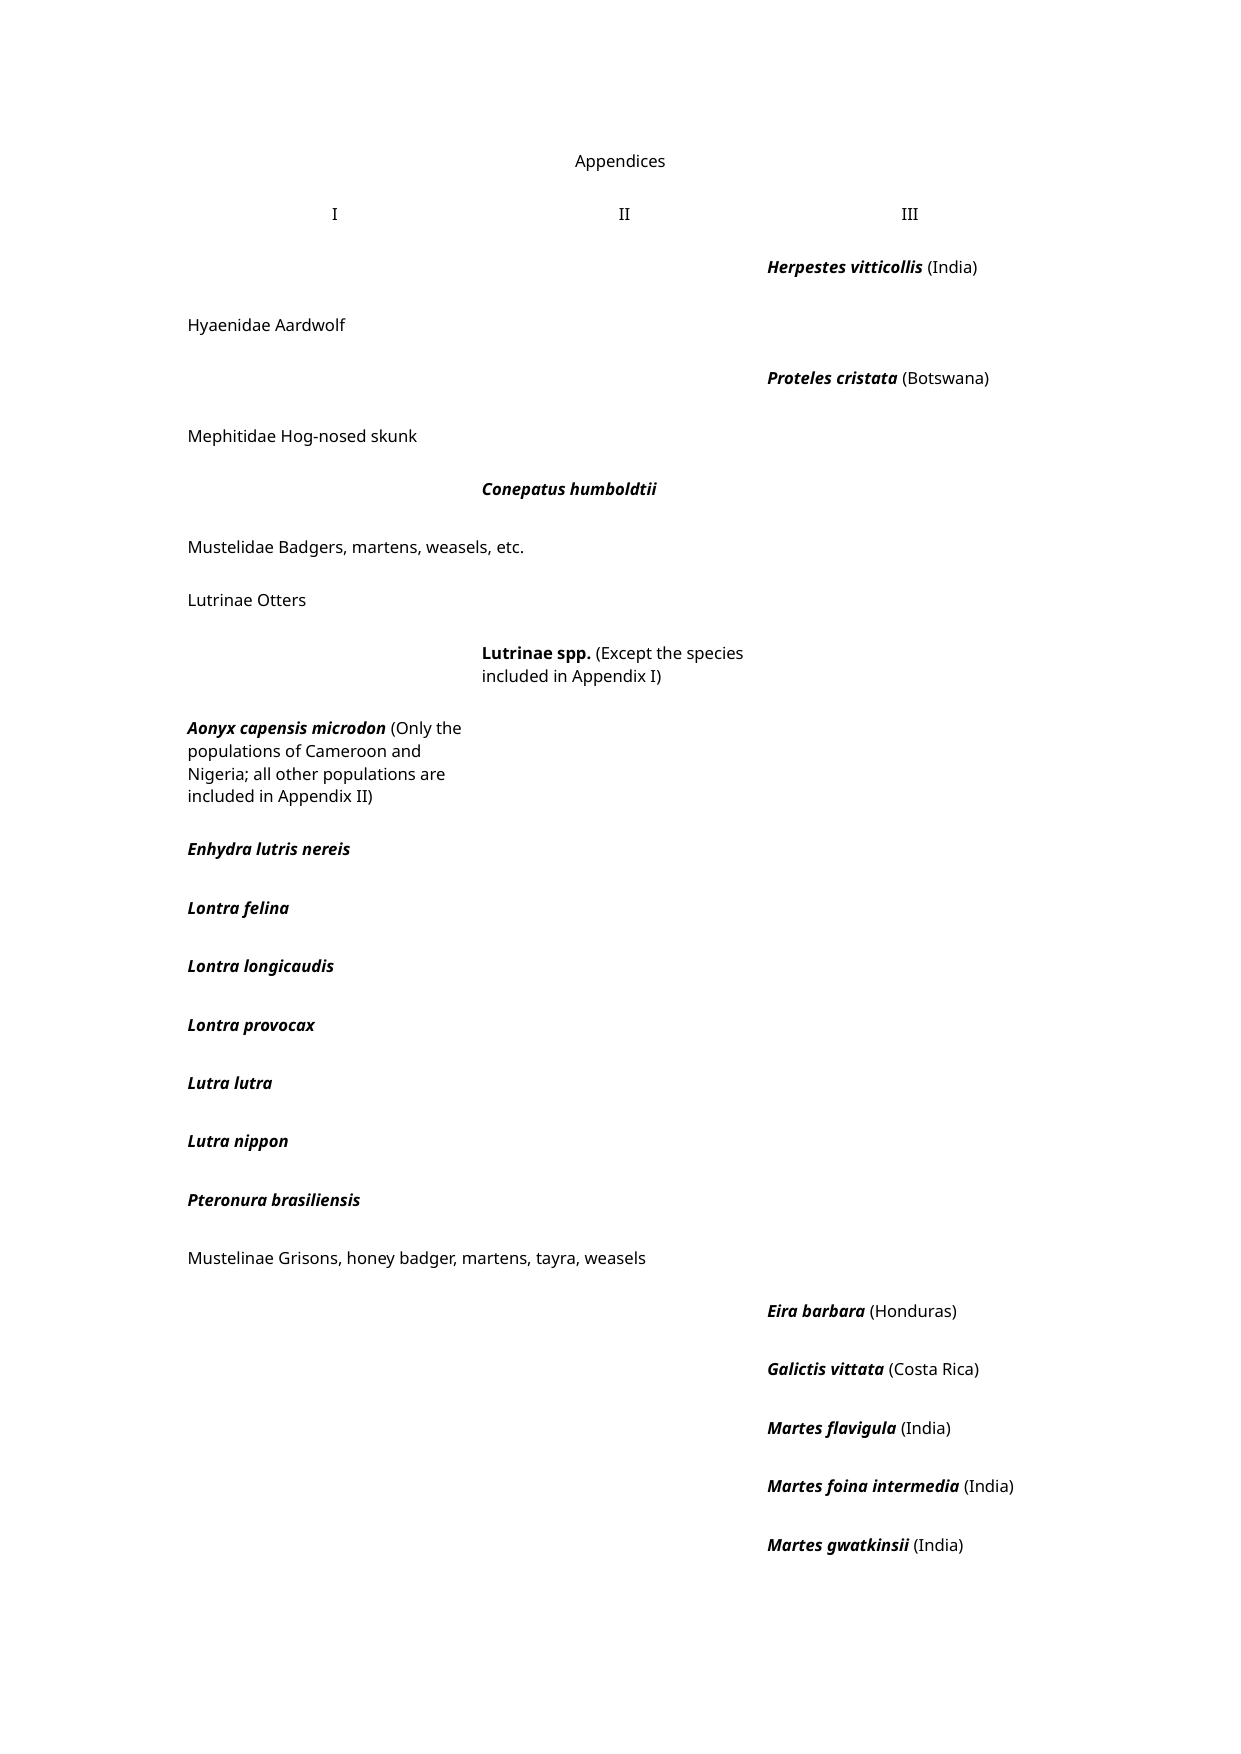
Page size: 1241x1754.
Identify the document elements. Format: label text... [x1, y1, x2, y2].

table_cell [767, 896, 1053, 955]
table_cell III [767, 203, 1053, 255]
table_cell [767, 1189, 1053, 1247]
table_cell [482, 1475, 767, 1533]
table_cell Martes flavigula (India) [767, 1416, 1053, 1475]
table_cell [188, 255, 482, 314]
table_cell [482, 838, 767, 896]
table_cell Lutra lutra [188, 1072, 482, 1130]
table_cell Eira barbara (Honduras) [767, 1300, 1053, 1358]
table_cell II [482, 203, 767, 255]
table_cell Aonyx capensis microdon (Only the populations of Cameroon and Nigeria; all other populations are included in Appendix II) [188, 717, 482, 838]
table_cell Mustelinae Grisons, honey badger, martens, tayra, weasels [188, 1247, 1053, 1299]
table_cell Lontra longicaudis [188, 955, 482, 1013]
table_cell [482, 1300, 767, 1358]
table_cell Conepatus humboldtii [482, 478, 767, 536]
table_cell [482, 717, 767, 838]
table_cell [767, 642, 1053, 717]
table_cell I [188, 203, 482, 255]
table_cell Lutrinae Otters [188, 589, 1053, 642]
table_cell Lontra felina [188, 896, 482, 955]
table_cell [767, 838, 1053, 896]
table_cell [482, 1013, 767, 1072]
table_cell [482, 255, 767, 314]
table_header Appendices [188, 150, 1053, 203]
table_cell Proteles cristata (Botswana) [767, 367, 1053, 425]
table_cell [188, 1358, 482, 1416]
table_cell [188, 367, 482, 425]
table_cell Martes foina intermedia (India) [767, 1475, 1053, 1533]
table_cell [482, 1358, 767, 1416]
table_cell [482, 1130, 767, 1188]
table_cell [188, 1416, 482, 1475]
table_cell Herpestes vitticollis (India) [767, 255, 1053, 314]
table_cell Martes gwatkinsii (India) [767, 1533, 1053, 1592]
table_cell [482, 1072, 767, 1130]
table_cell [767, 955, 1053, 1013]
table_cell [767, 1072, 1053, 1130]
table_cell [482, 1189, 767, 1247]
table_cell Galictis vittata (Costa Rica) [767, 1358, 1053, 1416]
table_cell Enhydra lutris nereis [188, 838, 482, 896]
table_cell [188, 642, 482, 717]
table_cell [482, 1533, 767, 1592]
table_cell Lutrinae spp. (Except the species included in Appendix I) [482, 642, 767, 717]
table_cell Pteronura brasiliensis [188, 1189, 482, 1247]
table_cell Mustelidae Badgers, martens, weasels, etc. [188, 536, 1053, 589]
table_cell [188, 1533, 482, 1592]
table_cell Hyaenidae Aardwolf [188, 314, 1053, 367]
table_cell [767, 478, 1053, 536]
table_cell [482, 896, 767, 955]
table_cell Lutra nippon [188, 1130, 482, 1188]
table_cell [188, 478, 482, 536]
table_cell [188, 1300, 482, 1358]
table_cell [482, 1416, 767, 1475]
table_cell [188, 1475, 482, 1533]
table_cell [767, 1130, 1053, 1188]
table_cell [767, 717, 1053, 838]
table_cell Lontra provocax [188, 1013, 482, 1072]
table_cell Mephitidae Hog-nosed skunk [188, 425, 1053, 478]
table_cell [482, 955, 767, 1013]
table_cell [767, 1013, 1053, 1072]
table_cell [482, 367, 767, 425]
